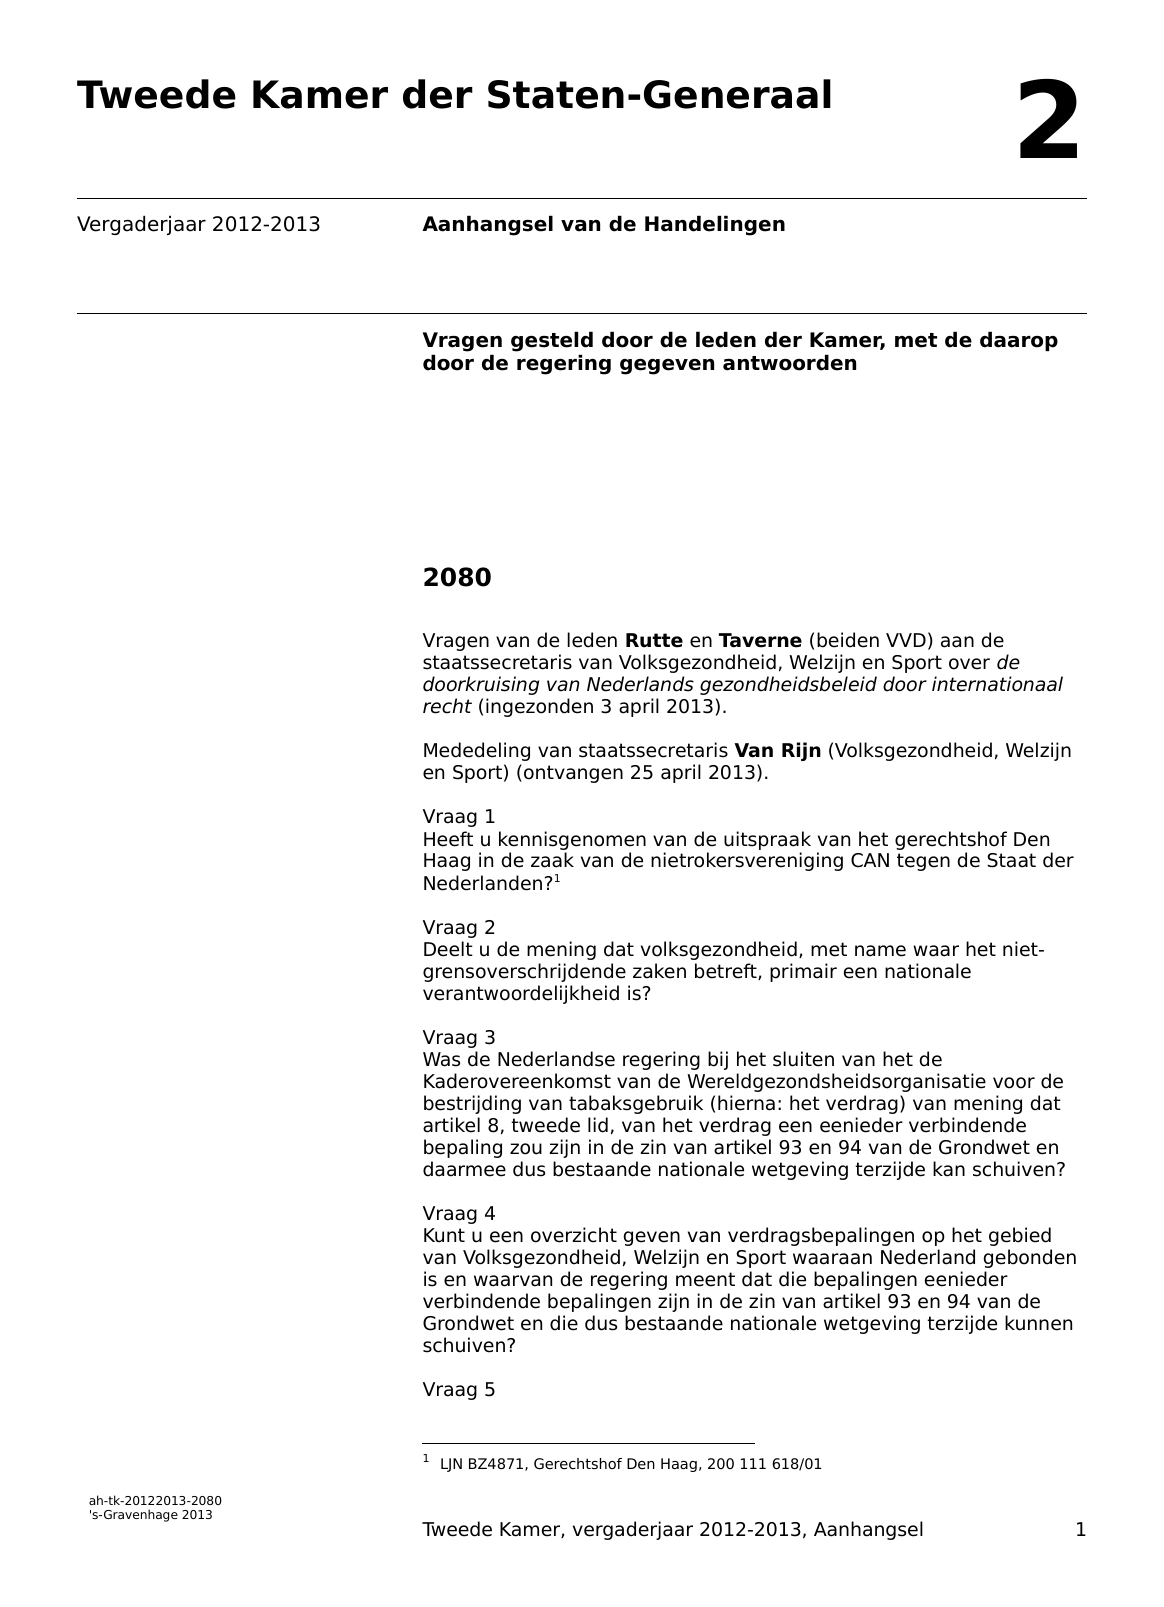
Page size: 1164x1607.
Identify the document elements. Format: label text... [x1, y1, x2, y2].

text Vraag 3 [422, 1027, 1087, 1049]
table_header Tweede Kamer der Staten-Generaal [77, 59, 886, 198]
text LJN BZ4871, Gerechtshof Den Haag, 200 111 618/01 [422, 1452, 1087, 1474]
text Vraag 2 [422, 917, 1087, 938]
text 's-Gravenhage 2013 [88, 1508, 323, 1522]
text Deelt u de mening dat volksgezondheid, met name waar het niet-grensoverschrijdende zaken betreft, primair een nationale verantwoordelijkheid is? [422, 938, 1087, 1004]
text 2080 [422, 563, 1087, 592]
text Was de Nederlandse regering bij het sluiten van het de Kaderovereenkomst van de Wereldgezondsheidsorganisatie voor de bestrijding van tabaksgebruik (hierna: het verdrag) van mening dat artikel 8, tweede lid, van het verdrag een eenieder verbindende bepaling zou zijn in de zin van artikel 93 en 94 van de Grondwet en daarmee dus bestaande nationale wetgeving terzijde kan schuiven? [422, 1049, 1087, 1181]
text Vraag 4 [422, 1203, 1087, 1225]
text Vraag 5 [422, 1379, 1087, 1401]
text ah-tk-20122013-2080 [88, 1494, 323, 1508]
text Vraag 1 [422, 806, 1087, 828]
text Heeft u kennisgenomen van de uitspraak van het gerechtshof Den Haag in de zaak van de nietrokersvereniging CAN tegen de Staat der Nederlanden? [422, 828, 1087, 894]
table_cell Aanhangsel van de Handelingen [422, 199, 1087, 313]
text Kunt u een overzicht geven van verdragsbepalingen op het gebied van Volksgezondheid, Welzijn en Sport waaraan Nederland gebonden is en waarvan de regering meent dat die bepalingen eenieder verbindende bepalingen zijn in de zin van artikel 93 en 94 van de Grondwet en die dus bestaande nationale wetgeving terzijde kunnen schuiven? [422, 1225, 1087, 1357]
text Vragen van de leden Rutte en Taverne (beiden VVD) aan de staatssecretaris van Volksgezondheid, Welzijn en Sport over de doorkruising van Nederlands gezondheidsbeleid door internationaal recht (ingezonden 3 april 2013). [422, 630, 1087, 718]
text Mededeling van staatssecretaris Van Rijn (Volksgezondheid, Welzijn en Sport) (ontvangen 25 april 2013). [422, 740, 1087, 784]
table_header 2 [886, 59, 1087, 198]
table_cell Vragen gesteld door de leden der Kamer, met de daarop door de regering gegeven antwoorden [422, 314, 1087, 375]
table_cell [77, 314, 422, 375]
table_cell Vergaderjaar 2012-2013 [77, 199, 422, 313]
